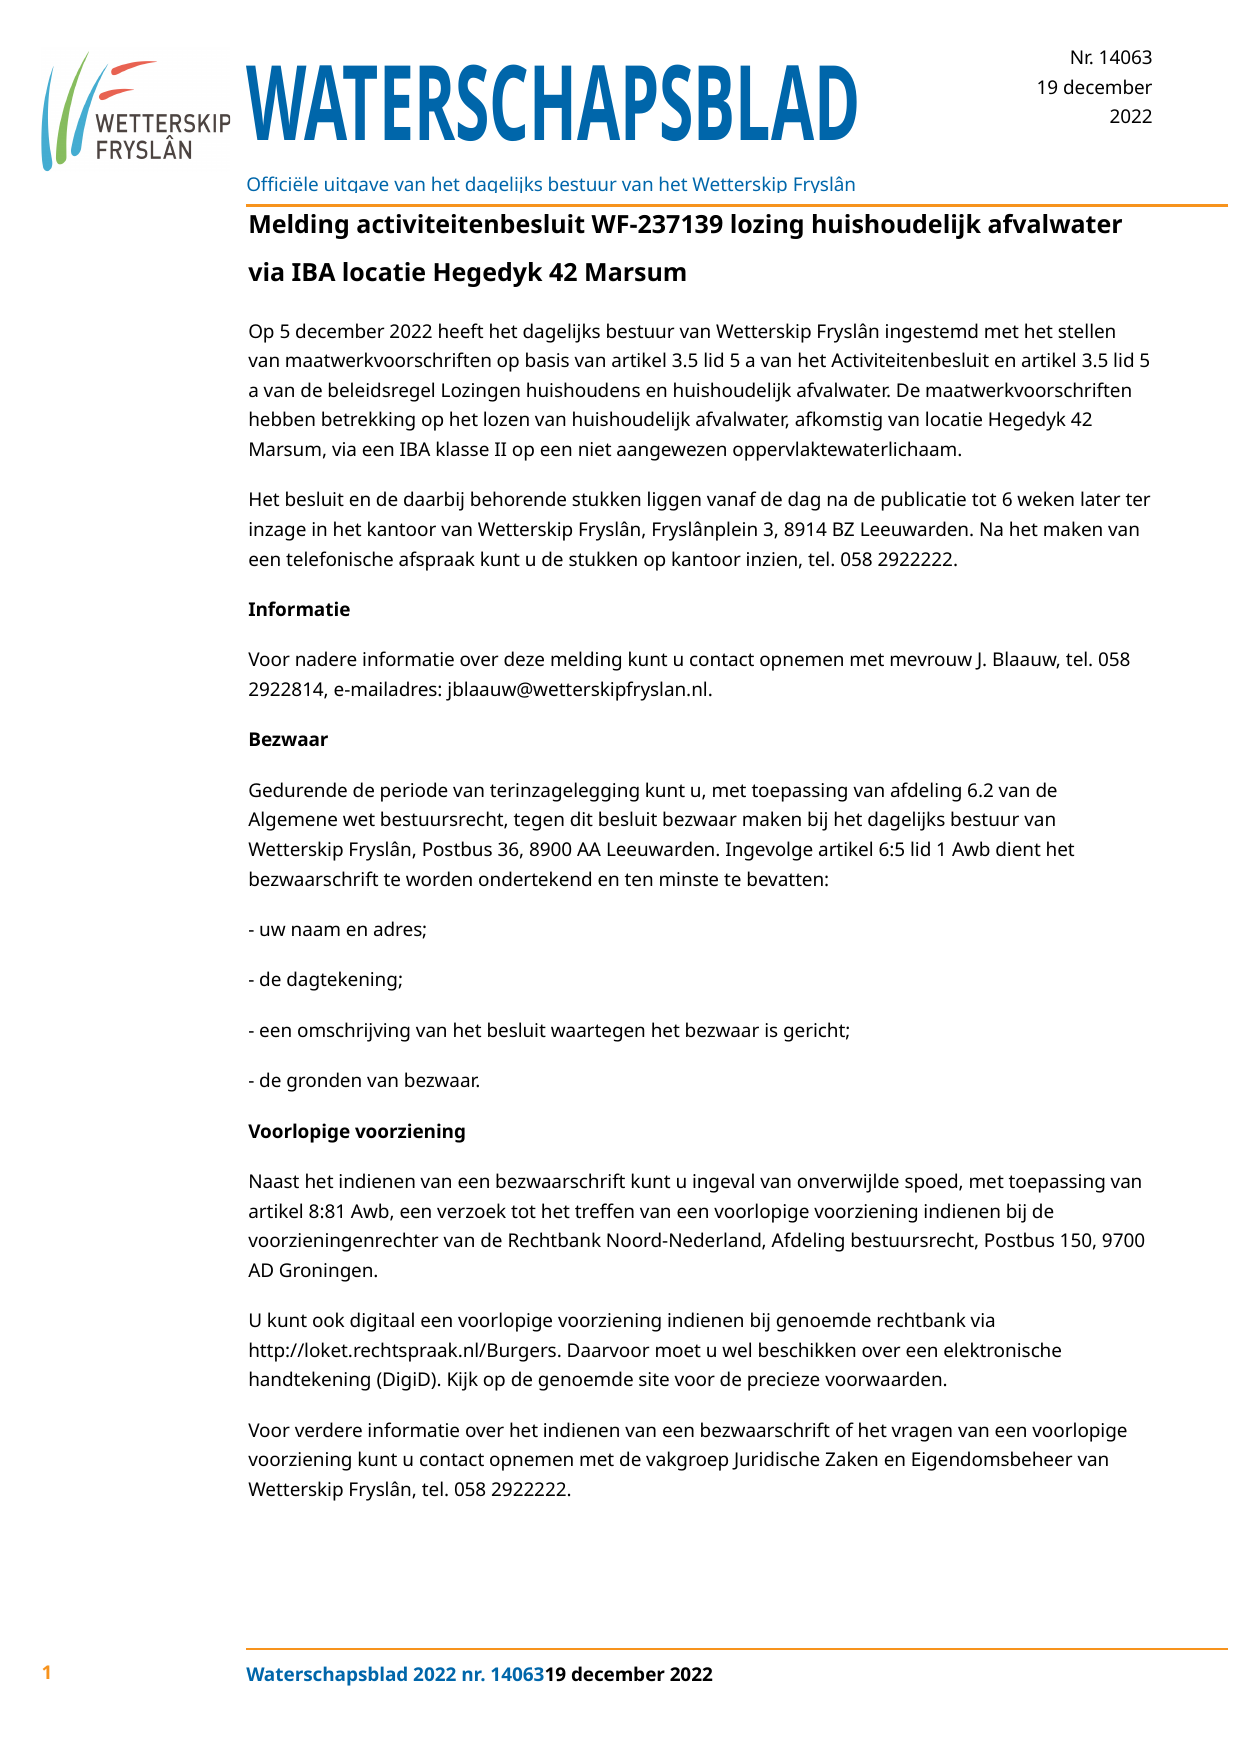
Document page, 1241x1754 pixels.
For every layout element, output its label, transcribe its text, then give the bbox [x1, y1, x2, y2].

text Bezwaar [248, 727, 1152, 752]
text Informatie [248, 596, 1152, 622]
text U kunt ook digitaal een voorlopige voorziening indienen bij genoemde rechtbank via http://loket.rechtspraak.nl/Burgers. Daarvoor moet u wel beschikken over een elektronische handtekening (DigiD). Kijk op de genoemde site voor de precieze voorwaarden. [248, 1307, 1152, 1392]
text Voor nadere informatie over deze melding kunt u contact opnemen met mevrouw J. Blaauw, tel. 058 2922814, e-mailadres: jblaauw@wetterskipfryslan.nl. [248, 647, 1152, 702]
text - de gronden van bezwaar. [248, 1067, 1152, 1093]
text Het besluit en de daarbij behorende stukken liggen vanaf de dag na de publicatie tot 6 weken later ter inzage in het kantoor van Wetterskip Fryslân, Fryslânplein 3, 8914 BZ Leeuwarden. Na het maken van een telefonische afspraak kunt u de stukken op kantoor inzien, tel. 058 2922222. [248, 487, 1152, 572]
text Naast het indienen van een bezwaarschrift kunt u ingeval van onverwijlde spoed, met toepassing van artikel 8:81 Awb, een verzoek tot het treffen van een voorlopige voorziening indienen bij de voorzieningenrechter van de Rechtbank Noord-Nederland, Afdeling bestuursrecht, Postbus 150, 9700 AD Groningen. [248, 1168, 1152, 1283]
text Voor verdere informatie over het indienen van een bezwaarschrift of het vragen van een voorlopige voorziening kunt u contact opnemen met de vakgroep Juridische Zaken en Eigendomsbeheer van Wetterskip Fryslân, tel. 058 2922222. [248, 1417, 1152, 1502]
picture [41, 47, 231, 172]
text Melding activiteitenbesluit WF-237139 lozing huishoudelijk afvalwater via IBA locatie Hegedyk 42 Marsum [248, 207, 1152, 288]
text Op 5 december 2022 heeft het dagelijks bestuur van Wetterskip Fryslân ingestemd met het stellen van maatwerkvoorschriften op basis van artikel 3.5 lid 5 a van het Activiteitenbesluit en artikel 3.5 lid 5 a van de beleidsregel Lozingen huishoudens en huishoudelijk afvalwater. De maatwerkvoorschriften hebben betrekking op het lozen van huishoudelijk afvalwater, afkomstig van locatie Hegedyk 42 Marsum, via een IBA klasse II op een niet aangewezen oppervlaktewaterlichaam. [248, 318, 1152, 462]
text Gedurende de periode van terinzagelegging kunt u, met toepassing van afdeling 6.2 van de Algemene wet bestuursrecht, tegen dit besluit bezwaar maken bij het dagelijks bestuur van Wetterskip Fryslân, Postbus 36, 8900 AA Leeuwarden. Ingevolge artikel 6:5 lid 1 Awb dient het bezwaarschrift te worden ondertekend en ten minste te bevatten: [248, 777, 1152, 892]
text - de dagtekening; [248, 967, 1152, 992]
text Voorlopige voorziening [248, 1118, 1152, 1144]
text - een omschrijving van het besluit waartegen het bezwaar is gericht; [248, 1017, 1152, 1043]
text - uw naam en adres; [248, 916, 1152, 942]
